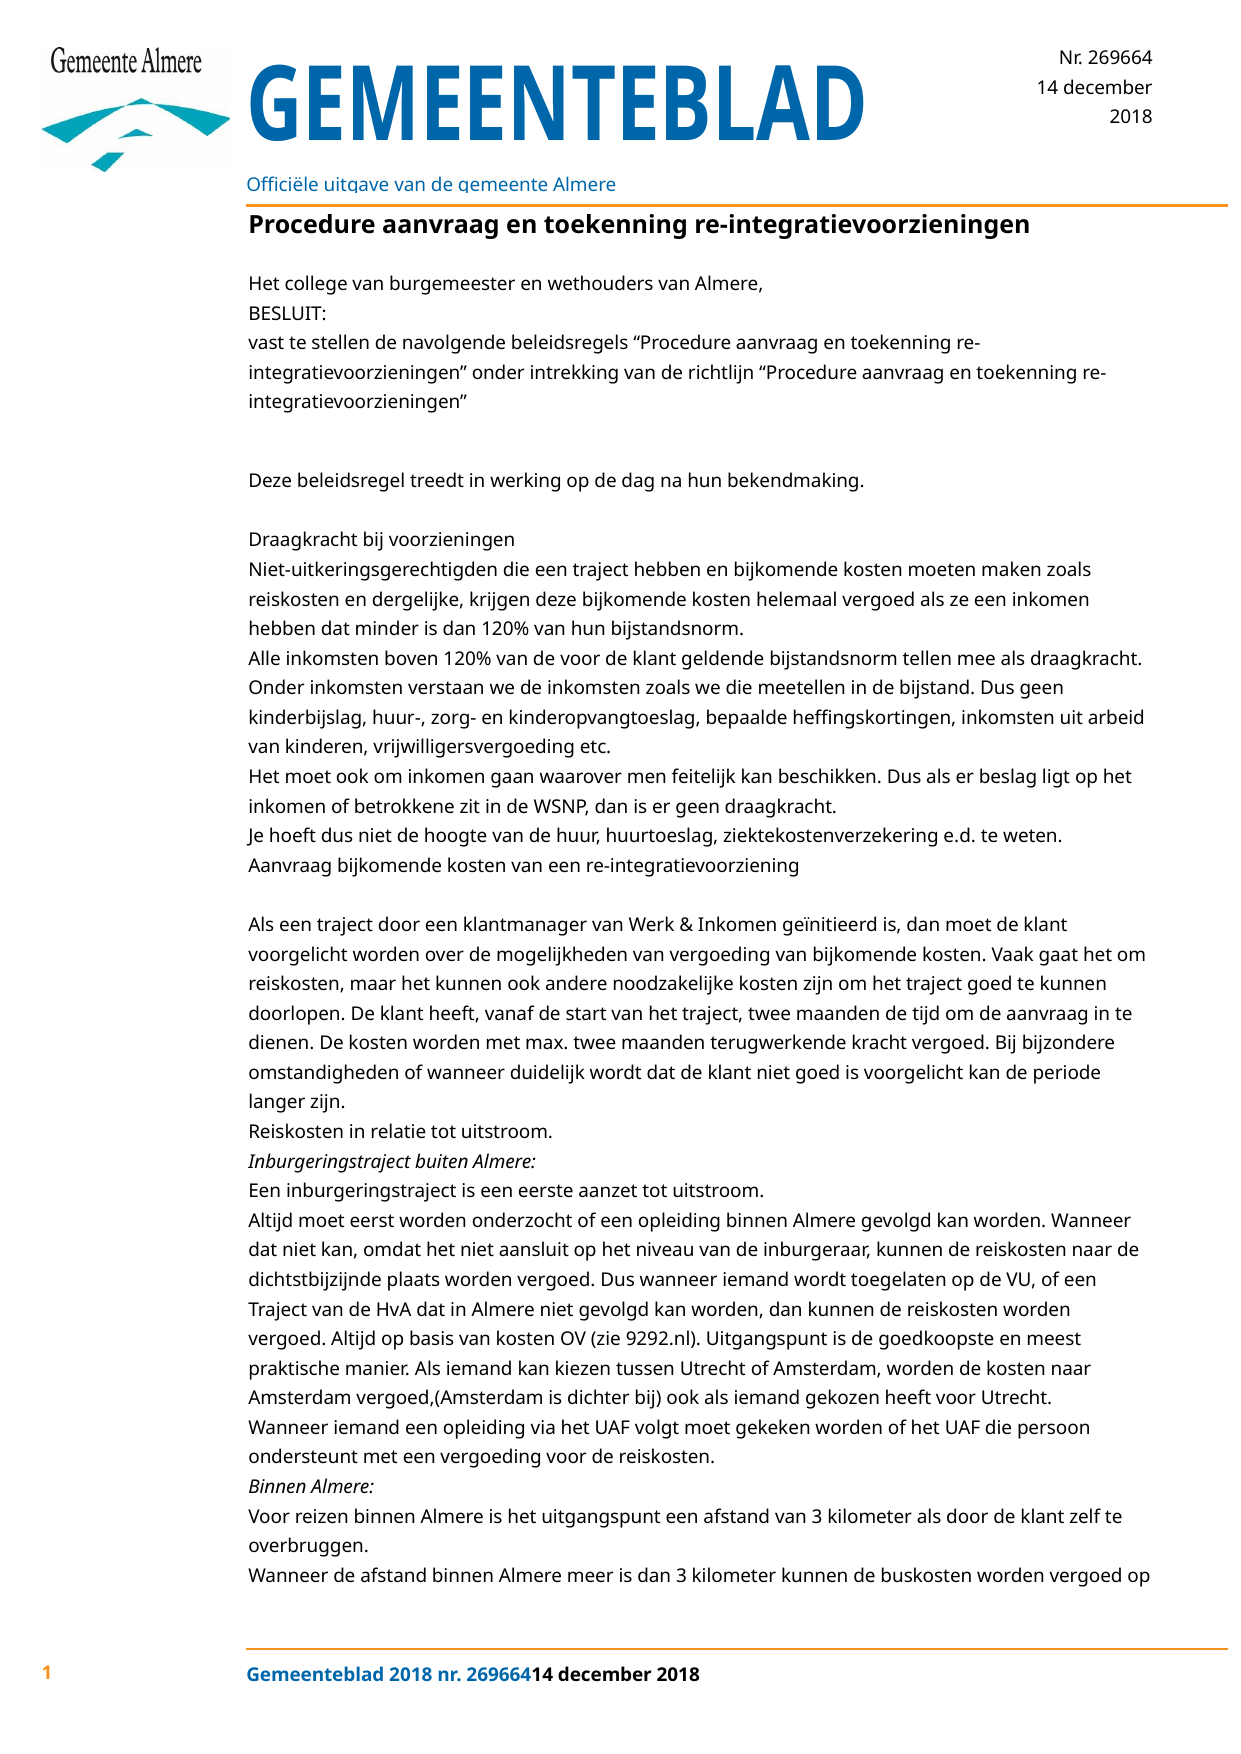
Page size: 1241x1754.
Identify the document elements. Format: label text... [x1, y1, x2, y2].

text BESLUIT: [248, 300, 1152, 326]
text Wanneer iemand een opleiding via het UAF volgt moet gekeken worden of het UAF die persoon ondersteunt met een vergoeding voor de reiskosten. [248, 1414, 1152, 1469]
text Reiskosten in relatie tot uitstroom. [248, 1118, 1152, 1144]
text Altijd moet eerst worden onderzocht of een opleiding binnen Almere gevolgd kan worden. Wanneer dat niet kan, omdat het niet aansluit op het niveau van de inburgeraar, kunnen de reiskosten naar de dichtstbijzijnde plaats worden vergoed. Dus wanneer iemand wordt toegelaten op de VU, of een Traject van de HvA dat in Almere niet gevolgd kan worden, dan kunnen de reiskosten worden vergoed. Altijd op basis van kosten OV (zie 9292.nl). Uitgangspunt is de goedkoopste en meest praktische manier. Als iemand kan kiezen tussen Utrecht of Amsterdam, worden de kosten naar Amsterdam vergoed,(Amsterdam is dichter bij) ook als iemand gekozen heeft voor Utrecht. [248, 1207, 1152, 1410]
text Draagkracht bij voorzieningen [248, 527, 1152, 552]
text Wanneer de afstand binnen Almere meer is dan 3 kilometer kunnen de buskosten worden vergoed op [248, 1562, 1152, 1588]
text Voor reizen binnen Almere is het uitgangspunt een afstand van 3 kilometer als door de klant zelf te overbruggen. [248, 1503, 1152, 1558]
text Een inburgeringstraject is een eerste aanzet tot uitstroom. [248, 1177, 1152, 1203]
text Aanvraag bijkomende kosten van een re-integratievoorziening [248, 852, 1152, 878]
text Inburgeringstraject buiten Almere: [248, 1148, 1152, 1174]
text vast te stellen de navolgende beleidsregels “Procedure aanvraag en toekenning re-integratievoorzieningen” onder intrekking van de richtlijn “Procedure aanvraag en toekenning re-integratievoorzieningen” [248, 329, 1152, 414]
picture [41, 47, 231, 172]
text Als een traject door een klantmanager van Werk & Inkomen geïnitieerd is, dan moet de klant voorgelicht worden over de mogelijkheden van vergoeding van bijkomende kosten. Vaak gaat het om reiskosten, maar het kunnen ook andere noodzakelijke kosten zijn om het traject goed te kunnen doorlopen. De klant heeft, vanaf de start van het traject, twee maanden de tijd om de aanvraag in te dienen. De kosten worden met max. twee maanden terugwerkende kracht vergoed. Bij bijzondere omstandigheden of wanneer duidelijk wordt dat de klant niet goed is voorgelicht kan de periode langer zijn. [248, 911, 1152, 1114]
text Het moet ook om inkomen gaan waarover men feitelijk kan beschikken. Dus als er beslag ligt op het inkomen of betrokkene zit in de WSNP, dan is er geen draagkracht. [248, 763, 1152, 819]
text Niet-uitkeringsgerechtigden die een traject hebben en bijkomende kosten moeten maken zoals reiskosten en dergelijke, krijgen deze bijkomende kosten helemaal vergoed als ze een inkomen hebben dat minder is dan 120% van hun bijstandsnorm. [248, 556, 1152, 641]
text Je hoeft dus niet de hoogte van de huur, huurtoeslag, ziektekostenverzekering e.d. te weten. [248, 822, 1152, 848]
text Alle inkomsten boven 120% van de voor de klant geldende bijstandsnorm tellen mee als draagkracht. Onder inkomsten verstaan we de inkomsten zoals we die meetellen in de bijstand. Dus geen kinderbijslag, huur-, zorg- en kinderopvangtoeslag, bepaalde heffingskortingen, inkomsten uit arbeid van kinderen, vrijwilligersvergoeding etc. [248, 645, 1152, 759]
text Het college van burgemeester en wethouders van Almere, [248, 270, 1152, 296]
text Procedure aanvraag en toekenning re-integratievoorzieningen [248, 207, 1152, 241]
text Deze beleidsregel treedt in werking op de dag na hun bekendmaking. [248, 467, 1152, 493]
text Binnen Almere: [248, 1473, 1152, 1499]
